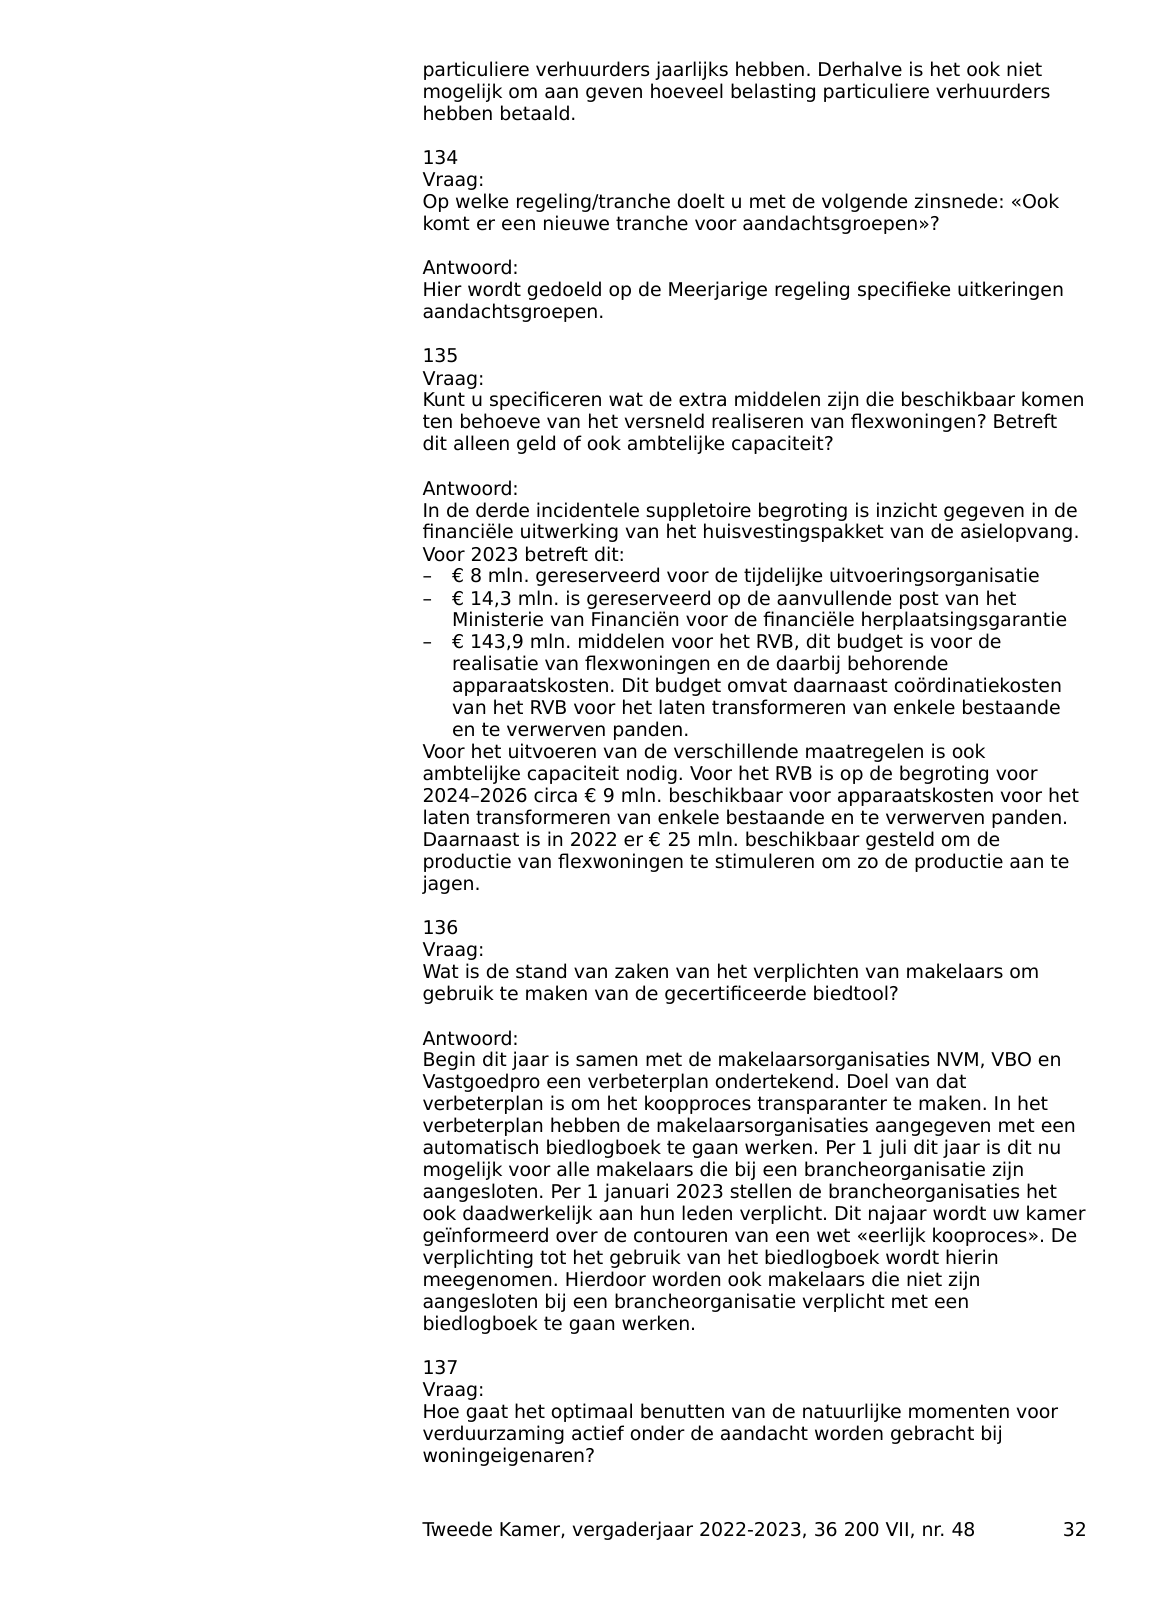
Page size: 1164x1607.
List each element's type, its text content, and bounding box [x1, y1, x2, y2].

text Begin dit jaar is samen met de makelaarsorganisaties NVM, VBO en Vastgoedpro een verbeterplan ondertekend. Doel van dat verbeterplan is om het koopproces transparanter te maken. In het verbeterplan hebben de makelaarsorganisaties aangegeven met een automatisch biedlogboek te gaan werken. Per 1 juli dit jaar is dit nu mogelijk voor alle makelaars die bij een brancheorganisatie zijn aangesloten. Per 1 januari 2023 stellen de brancheorganisaties het ook daadwerkelijk aan hun leden verplicht. Dit najaar wordt uw kamer geïnformeerd over de contouren van een wet «eerlijk kooproces». De verplichting tot het gebruik van het biedlogboek wordt hierin meegenomen. Hierdoor worden ook makelaars die niet zijn aangesloten bij een brancheorganisatie verplicht met een biedlogboek te gaan werken. [422, 1049, 1087, 1335]
text Hoe gaat het optimaal benutten van de natuurlijke momenten voor verduurzaming actief onder de aandacht worden gebracht bij woningeigenaren? [422, 1401, 1087, 1467]
text Antwoord: [422, 257, 1087, 279]
text Antwoord: [422, 1027, 1087, 1049]
text 137 [422, 1357, 1087, 1379]
text – € 143,9 mln. middelen voor het RVB, dit budget is voor de realisatie van flexwoningen en de daarbij behorende apparaatskosten. Dit budget omvat daarnaast coördinatiekosten van het RVB voor het laten transformeren van enkele bestaande en te verwerven panden. [422, 631, 1087, 741]
text 134 [422, 147, 1087, 169]
text Kunt u specificeren wat de extra middelen zijn die beschikbaar komen ten behoeve van het versneld realiseren van flexwoningen? Betreft dit alleen geld of ook ambtelijke capaciteit? [422, 389, 1087, 455]
text Hier wordt gedoeld op de Meerjarige regeling specifieke uitkeringen aandachtsgroepen. [422, 279, 1087, 323]
text – € 14,3 mln. is gereserveerd op de aanvullende post van het Ministerie van Financiën voor de financiële herplaatsingsgarantie [422, 587, 1087, 631]
text Voor het uitvoeren van de verschillende maatregelen is ook ambtelijke capaciteit nodig. Voor het RVB is op de begroting voor 2024–2026 circa € 9 mln. beschikbaar voor apparaatskosten voor het laten transformeren van enkele bestaande en te verwerven panden. Daarnaast is in 2022 er € 25 mln. beschikbaar gesteld om de productie van flexwoningen te stimuleren om zo de productie aan te jagen. [422, 741, 1087, 895]
text 135 [422, 345, 1087, 367]
text Antwoord: [422, 477, 1087, 499]
text particuliere verhuurders jaarlijks hebben. Derhalve is het ook niet mogelijk om aan geven hoeveel belasting particuliere verhuurders hebben betaald. [422, 59, 1087, 125]
text In de derde incidentele suppletoire begroting is inzicht gegeven in de financiële uitwerking van het huisvestingspakket van de asielopvang. Voor 2023 betreft dit: [422, 499, 1087, 565]
text Vraag: [422, 939, 1087, 961]
text – € 8 mln. gereserveerd voor de tijdelijke uitvoeringsorganisatie [422, 565, 1087, 587]
text Op welke regeling/tranche doelt u met de volgende zinsnede: «Ook komt er een nieuwe tranche voor aandachtsgroepen»? [422, 191, 1087, 235]
text Wat is de stand van zaken van het verplichten van makelaars om gebruik te maken van de gecertificeerde biedtool? [422, 961, 1087, 1005]
text Vraag: [422, 367, 1087, 389]
text Vraag: [422, 169, 1087, 191]
text Vraag: [422, 1379, 1087, 1401]
text 136 [422, 917, 1087, 939]
